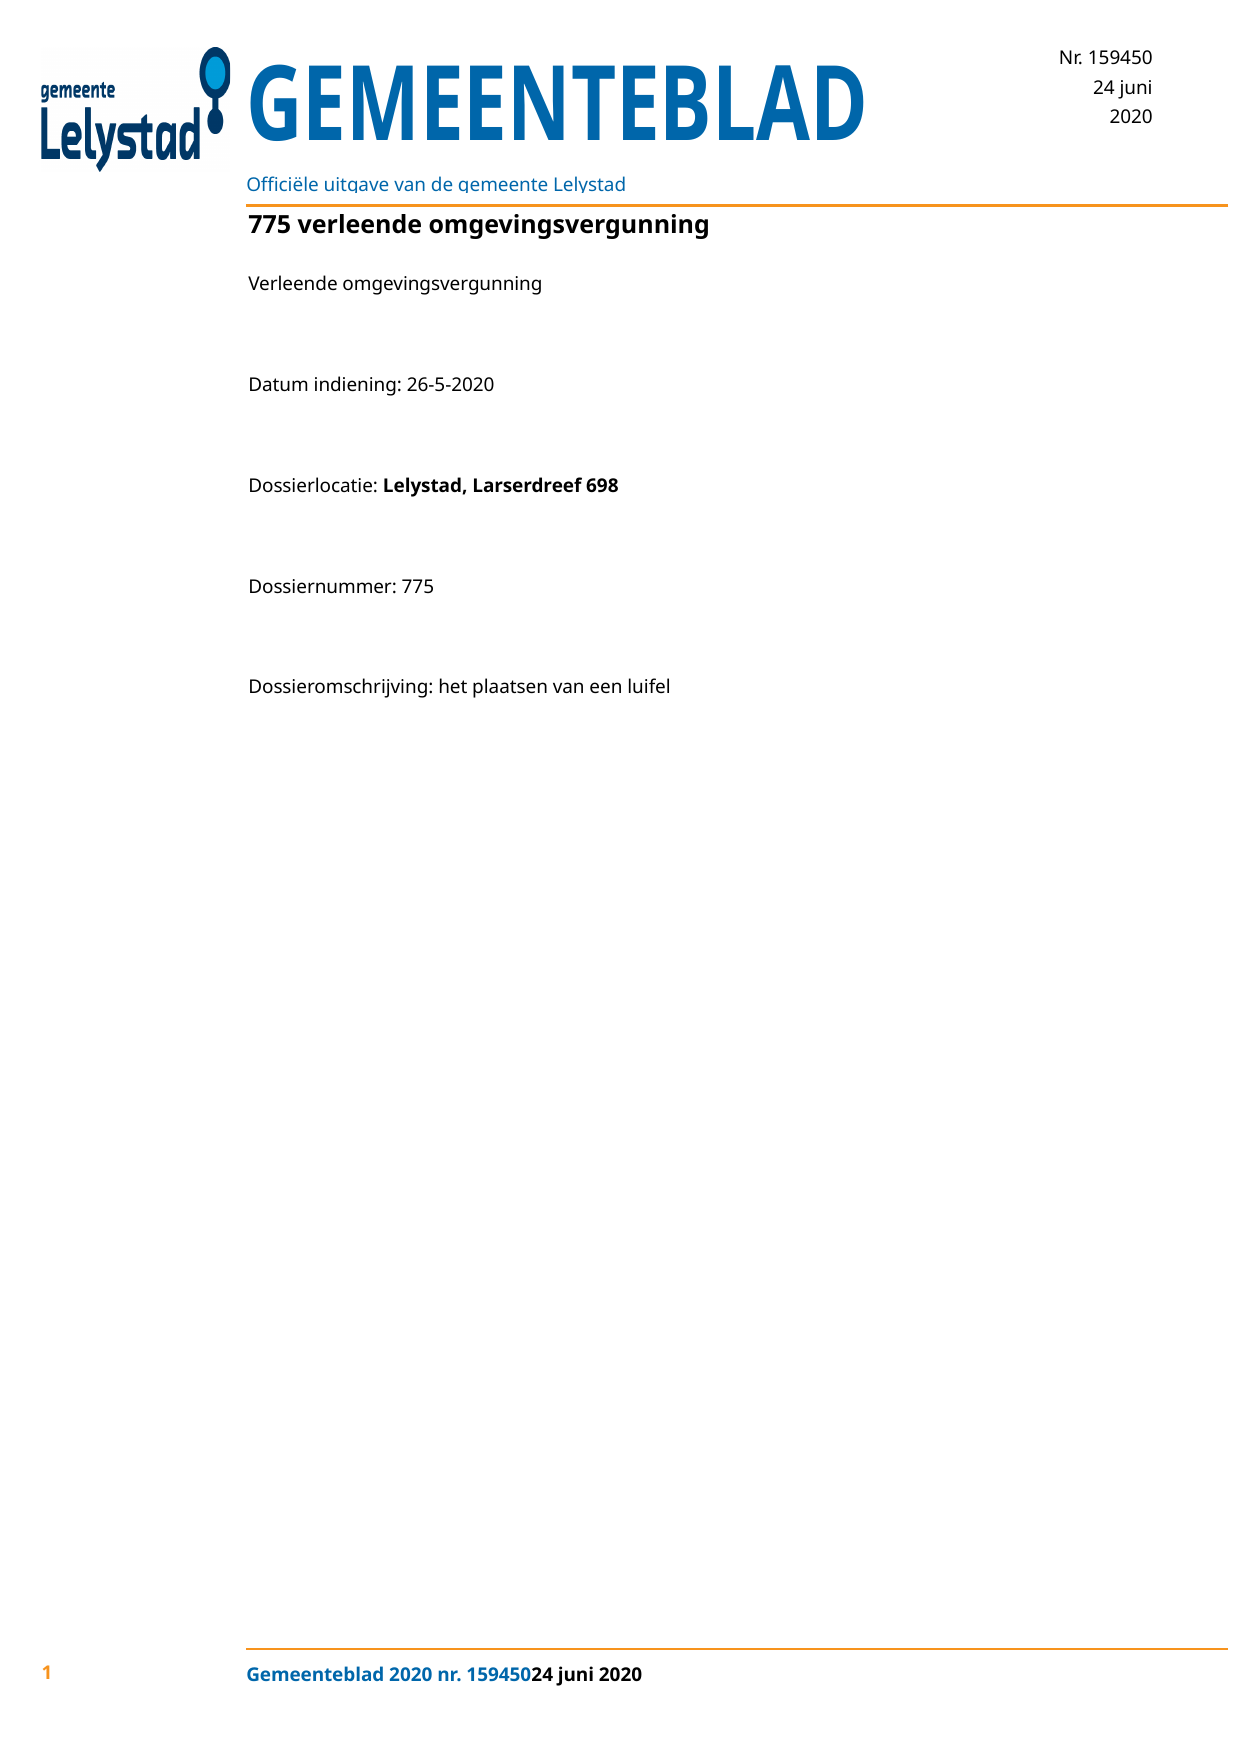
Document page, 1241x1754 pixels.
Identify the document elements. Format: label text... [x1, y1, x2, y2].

picture [41, 47, 231, 172]
text Verleende omgevingsvergunning [248, 270, 1152, 296]
text Dossieromschrijving: het plaatsen van een luifel [248, 674, 1152, 699]
text Dossierlocatie: Lelystad, Larserdreef 698 [248, 472, 1152, 498]
text Dossiernummer: 775 [248, 573, 1152, 598]
text Datum indiening: 26-5-2020 [248, 371, 1152, 397]
text 775 verleende omgevingsvergunning [248, 207, 1152, 241]
